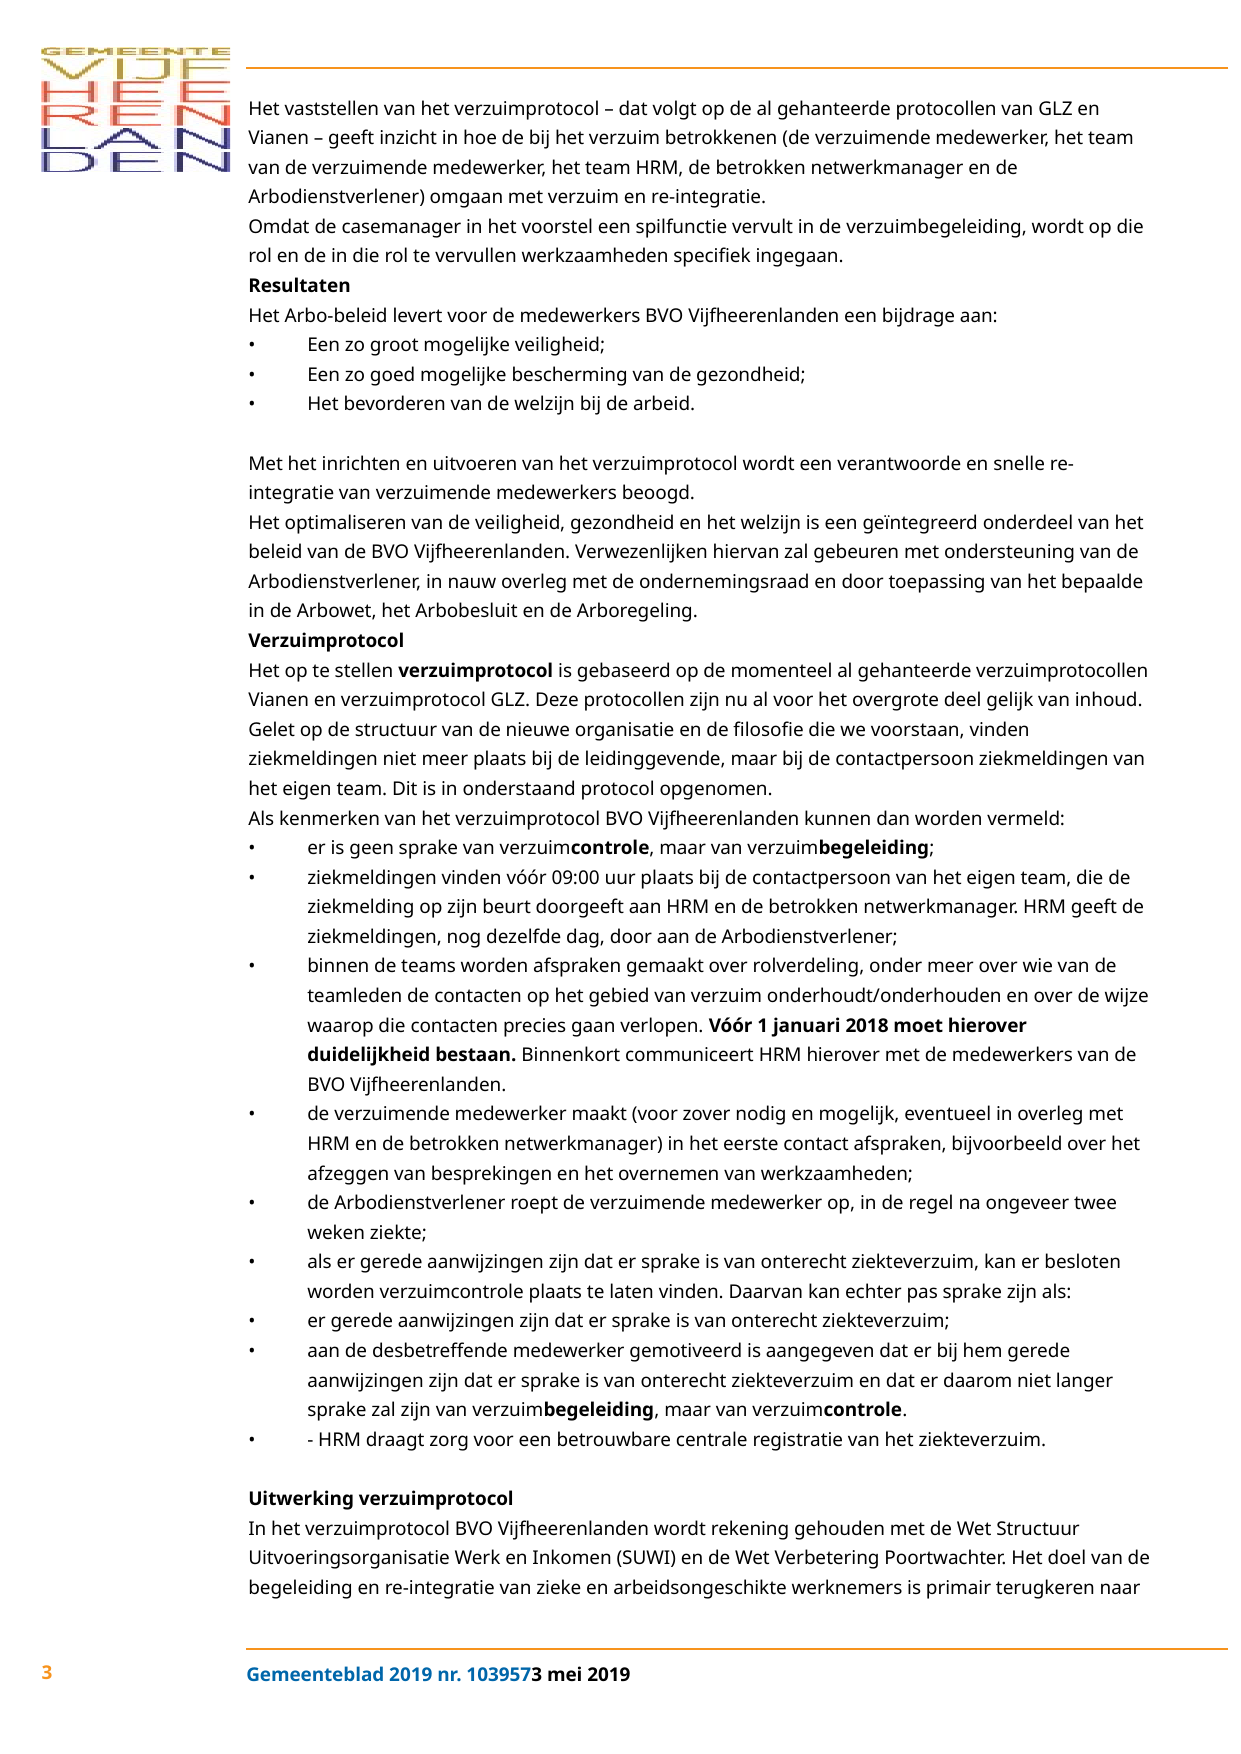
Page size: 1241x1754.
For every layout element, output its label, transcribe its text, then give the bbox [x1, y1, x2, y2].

text Resultaten [248, 272, 1152, 298]
list Een zo goed mogelijke bescherming van de gezondheid; [248, 361, 1152, 387]
list - HRM draagt zorg voor een betrouwbare centrale registratie van het ziekteverzuim. [248, 1426, 1152, 1452]
text Verzuimprotocol [248, 627, 1152, 653]
list er is geen sprake van verzuimcontrole, maar van verzuimbegeleiding; [248, 834, 1152, 860]
text Het optimaliseren van de veiligheid, gezondheid en het welzijn is een geïntegreerd onderdeel van het beleid van de BVO Vijfheerenlanden. Verwezenlijken hiervan zal gebeuren met ondersteuning van de Arbodienstverlener, in nauw overleg met de ondernemingsraad en door toepassing van het bepaalde in de Arbowet, het Arbobesluit en de Arboregeling. [248, 509, 1152, 623]
text Met het inrichten en uitvoeren van het verzuimprotocol wordt een verantwoorde en snelle re-integratie van verzuimende medewerkers beoogd. [248, 450, 1152, 505]
text In het verzuimprotocol BVO Vijfheerenlanden wordt rekening gehouden met de Wet Structuur Uitvoeringsorganisatie Werk en Inkomen (SUWI) en de Wet Verbetering Poortwachter. Het doel van de begeleiding en re-integratie van zieke en arbeidsongeschikte werknemers is primair terugkeren naar [248, 1515, 1152, 1600]
text Omdat de casemanager in het voorstel een spilfunctie vervult in de verzuimbegeleiding, wordt op die rol en de in die rol te vervullen werkzaamheden specifiek ingegaan. [248, 213, 1152, 268]
text Het Arbo-beleid levert voor de medewerkers BVO Vijfheerenlanden een bijdrage aan: [248, 302, 1152, 328]
list aan de desbetreffende medewerker gemotiveerd is aangegeven dat er bij hem gerede aanwijzingen zijn dat er sprake is van onterecht ziekteverzuim en dat er daarom niet langer sprake zal zijn van verzuimbegeleiding, maar van verzuimcontrole. [248, 1337, 1152, 1422]
list Een zo groot mogelijke veiligheid; [248, 331, 1152, 357]
text Uitwerking verzuimprotocol [248, 1485, 1152, 1511]
list de verzuimende medewerker maakt (voor zover nodig en mogelijk, eventueel in overleg met HRM en de betrokken netwerkmanager) in het eerste contact afspraken, bijvoorbeeld over het afzeggen van besprekingen en het overnemen van werkzaamheden; [248, 1101, 1152, 1186]
picture [41, 47, 231, 172]
list als er gerede aanwijzingen zijn dat er sprake is van onterecht ziekteverzuim, kan er besloten worden verzuimcontrole plaats te laten vinden. Daarvan kan echter pas sprake zijn als: [248, 1248, 1152, 1304]
text Als kenmerken van het verzuimprotocol BVO Vijfheerenlanden kunnen dan worden vermeld: [248, 805, 1152, 831]
list binnen de teams worden afspraken gemaakt over rolverdeling, onder meer over wie van de teamleden de contacten op het gebied van verzuim onderhoudt/onderhouden en over de wijze waarop die contacten precies gaan verlopen. Vóór 1 januari 2018 moet hierover duidelijkheid bestaan. Binnenkort communiceert HRM hierover met de medewerkers van de BVO Vijfheerenlanden. [248, 953, 1152, 1097]
text Gelet op de structuur van de nieuwe organisatie en de filosofie die we voorstaan, vinden ziekmeldingen niet meer plaats bij de leidinggevende, maar bij de contactpersoon ziekmeldingen van het eigen team. Dit is in onderstaand protocol opgenomen. [248, 716, 1152, 801]
list Het bevorderen van de welzijn bij de arbeid. [248, 391, 1152, 416]
text Het vaststellen van het verzuimprotocol – dat volgt op de al gehanteerde protocollen van GLZ en Vianen – geeft inzicht in hoe de bij het verzuim betrokkenen (de verzuimende medewerker, het team van de verzuimende medewerker, het team HRM, de betrokken netwerkmanager en de Arbodienstverlener) omgaan met verzuim en re-integratie. [248, 95, 1152, 209]
list ziekmeldingen vinden vóór 09:00 uur plaats bij de contactpersoon van het eigen team, die de ziekmelding op zijn beurt doorgeeft aan HRM en de betrokken netwerkmanager. HRM geeft de ziekmeldingen, nog dezelfde dag, door aan de Arbodienstverlener; [248, 864, 1152, 949]
list er gerede aanwijzingen zijn dat er sprake is van onterecht ziekteverzuim; [248, 1308, 1152, 1333]
text Het op te stellen verzuimprotocol is gebaseerd op de momenteel al gehanteerde verzuimprotocollen Vianen en verzuimprotocol GLZ. Deze protocollen zijn nu al voor het overgrote deel gelijk van inhoud. [248, 657, 1152, 712]
list de Arbodienstverlener roept de verzuimende medewerker op, in de regel na ongeveer twee weken ziekte; [248, 1189, 1152, 1245]
